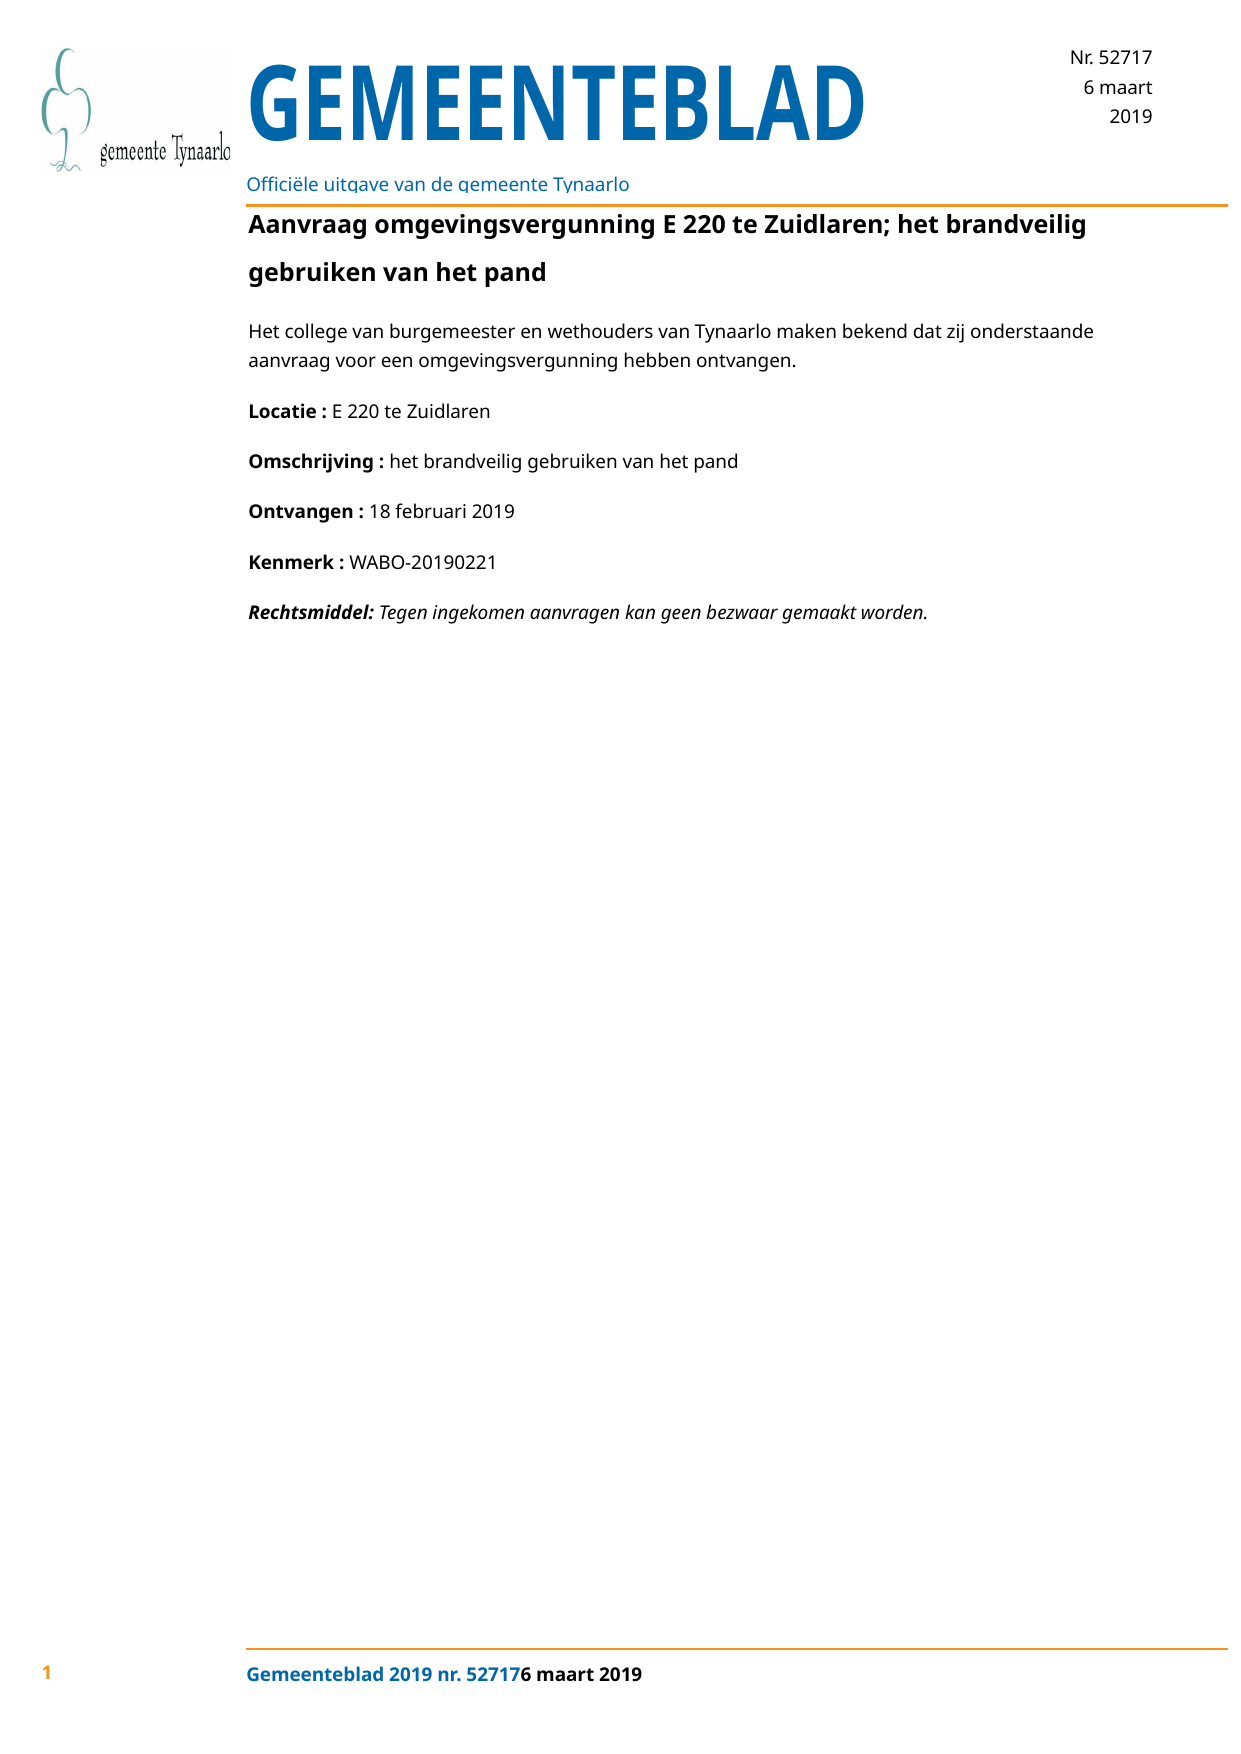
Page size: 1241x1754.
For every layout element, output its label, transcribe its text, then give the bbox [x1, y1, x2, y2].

picture [41, 47, 231, 172]
text Ontvangen : 18 februari 2019 [248, 499, 1152, 524]
text Het college van burgemeester en wethouders van Tynaarlo maken bekend dat zij onderstaande aanvraag voor een omgevingsvergunning hebben ontvangen. [248, 318, 1152, 373]
text Rechtsmiddel: Tegen ingekomen aanvragen kan geen bezwaar gemaakt worden. [248, 599, 1152, 625]
text Locatie : E 220 te Zuidlaren [248, 398, 1152, 424]
text Aanvraag omgevingsvergunning E 220 te Zuidlaren; het brandveilig gebruiken van het pand [248, 207, 1152, 288]
text Omschrijving : het brandveilig gebruiken van het pand [248, 448, 1152, 474]
text Kenmerk : WABO-20190221 [248, 549, 1152, 575]
